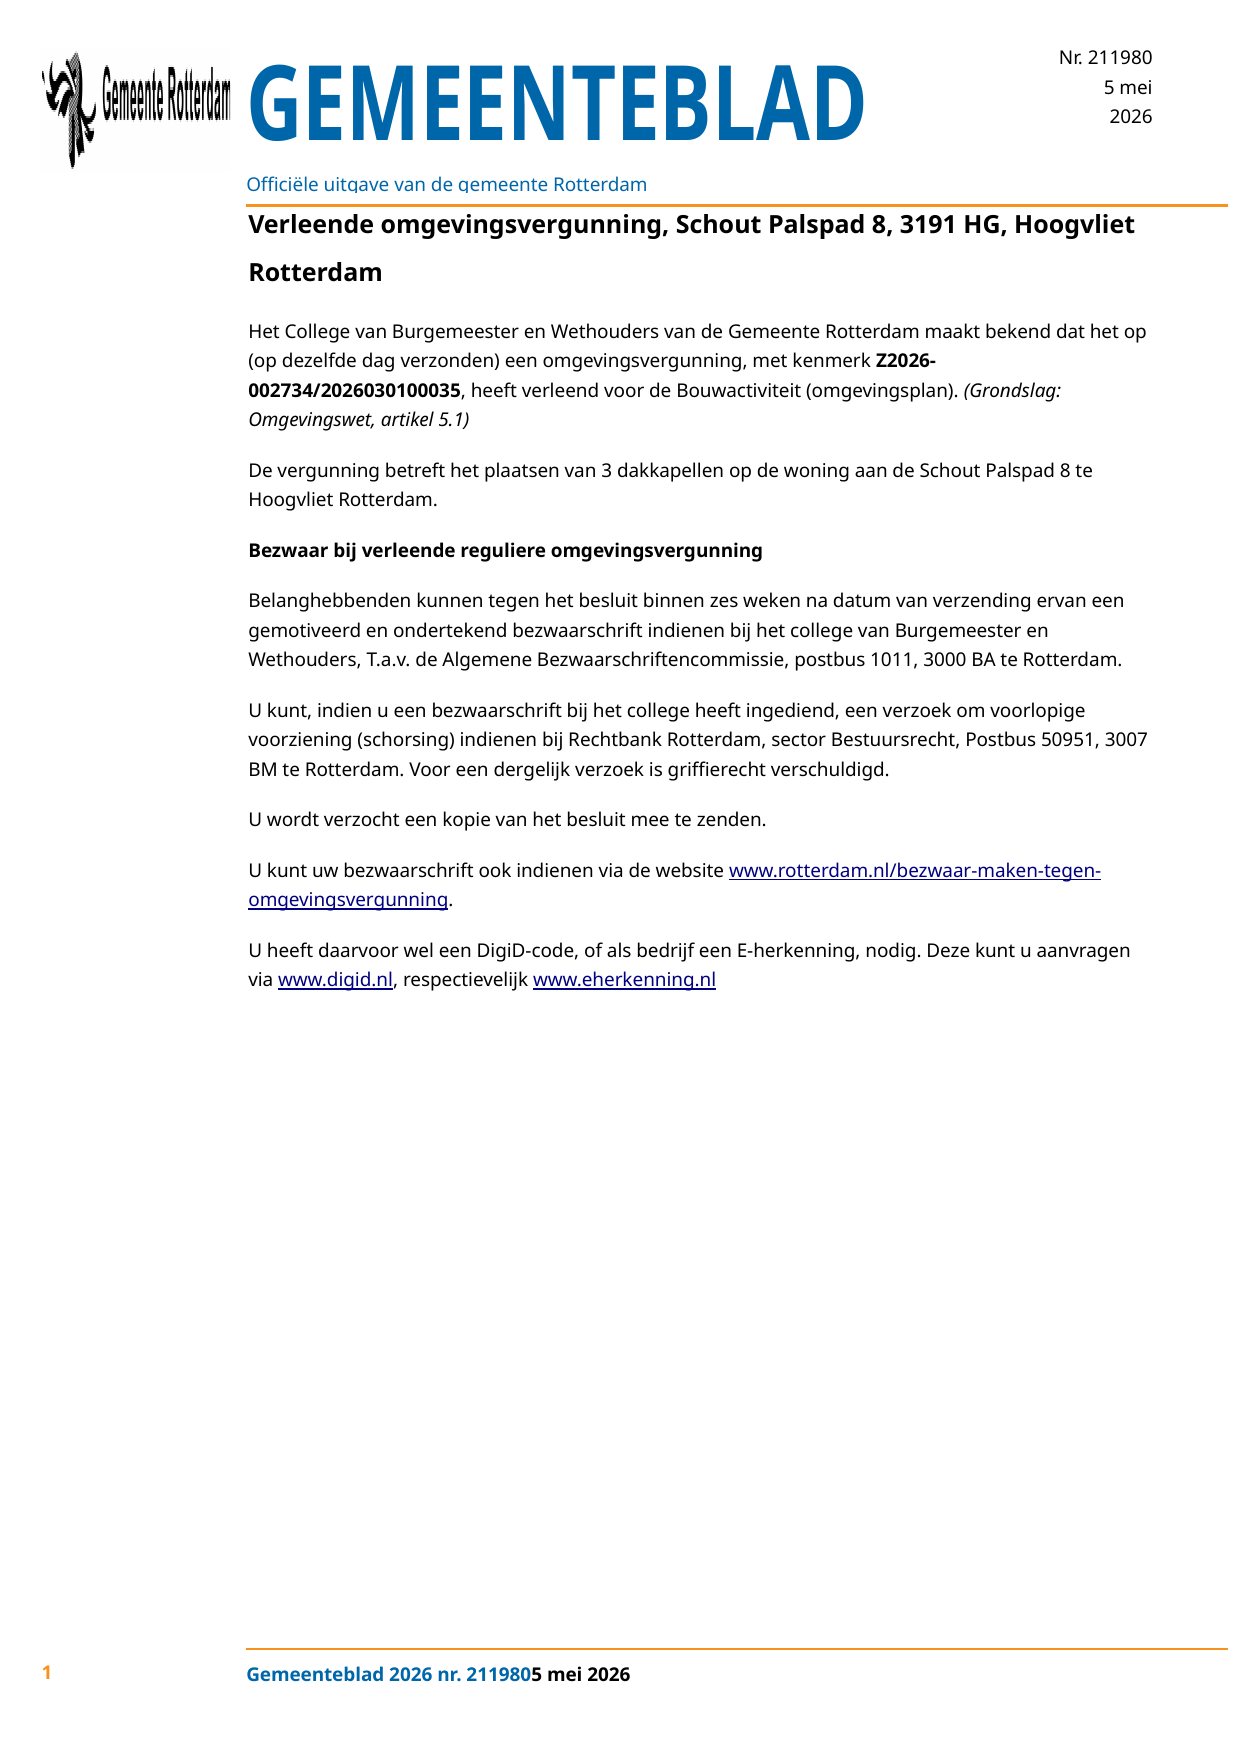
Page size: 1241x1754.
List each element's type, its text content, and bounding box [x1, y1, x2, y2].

picture [41, 47, 231, 172]
text U kunt, indien u een bezwaarschrift bij het college heeft ingediend, een verzoek om voorlopige voorziening (schorsing) indienen bij Rechtbank Rotterdam, sector Bestuursrecht, Postbus 50951, 3007 BM te Rotterdam. Voor een dergelijk verzoek is griffierecht verschuldigd. [248, 697, 1152, 782]
text De vergunning betreft het plaatsen van 3 dakkapellen op de woning aan de Schout Palspad 8 te Hoogvliet Rotterdam. [248, 457, 1152, 512]
text U heeft daarvoor wel een DigiD-code, of als bedrijf een E-herkenning, nodig. Deze kunt u aanvragen via www.digid.nl, respectievelijk www.eherkenning.nl [248, 937, 1152, 992]
text Verleende omgevingsvergunning, Schout Palspad 8, 3191 HG, Hoogvliet Rotterdam [248, 207, 1152, 288]
text Het College van Burgemeester en Wethouders van de Gemeente Rotterdam maakt bekend dat het op (op dezelfde dag verzonden) een omgevingsvergunning, met kenmerk Z2026-002734/2026030100035, heeft verleend voor de Bouwactiviteit (omgevingsplan). (Grondslag: Omgevingswet, artikel 5.1) [248, 318, 1152, 432]
text Belanghebbenden kunnen tegen het besluit binnen zes weken na datum van verzending ervan een gemotiveerd en ondertekend bezwaarschrift indienen bij het college van Burgemeester en Wethouders, T.a.v. de Algemene Bezwaarschriftencommissie, postbus 1011, 3000 BA te Rotterdam. [248, 587, 1152, 672]
text U kunt uw bezwaarschrift ook indienen via de website www.rotterdam.nl/bezwaar-maken-tegen-omgevingsvergunning. [248, 857, 1152, 912]
text U wordt verzocht een kopie van het besluit mee te zenden. [248, 807, 1152, 832]
text Bezwaar bij verleende reguliere omgevingsvergunning [248, 537, 1152, 563]
